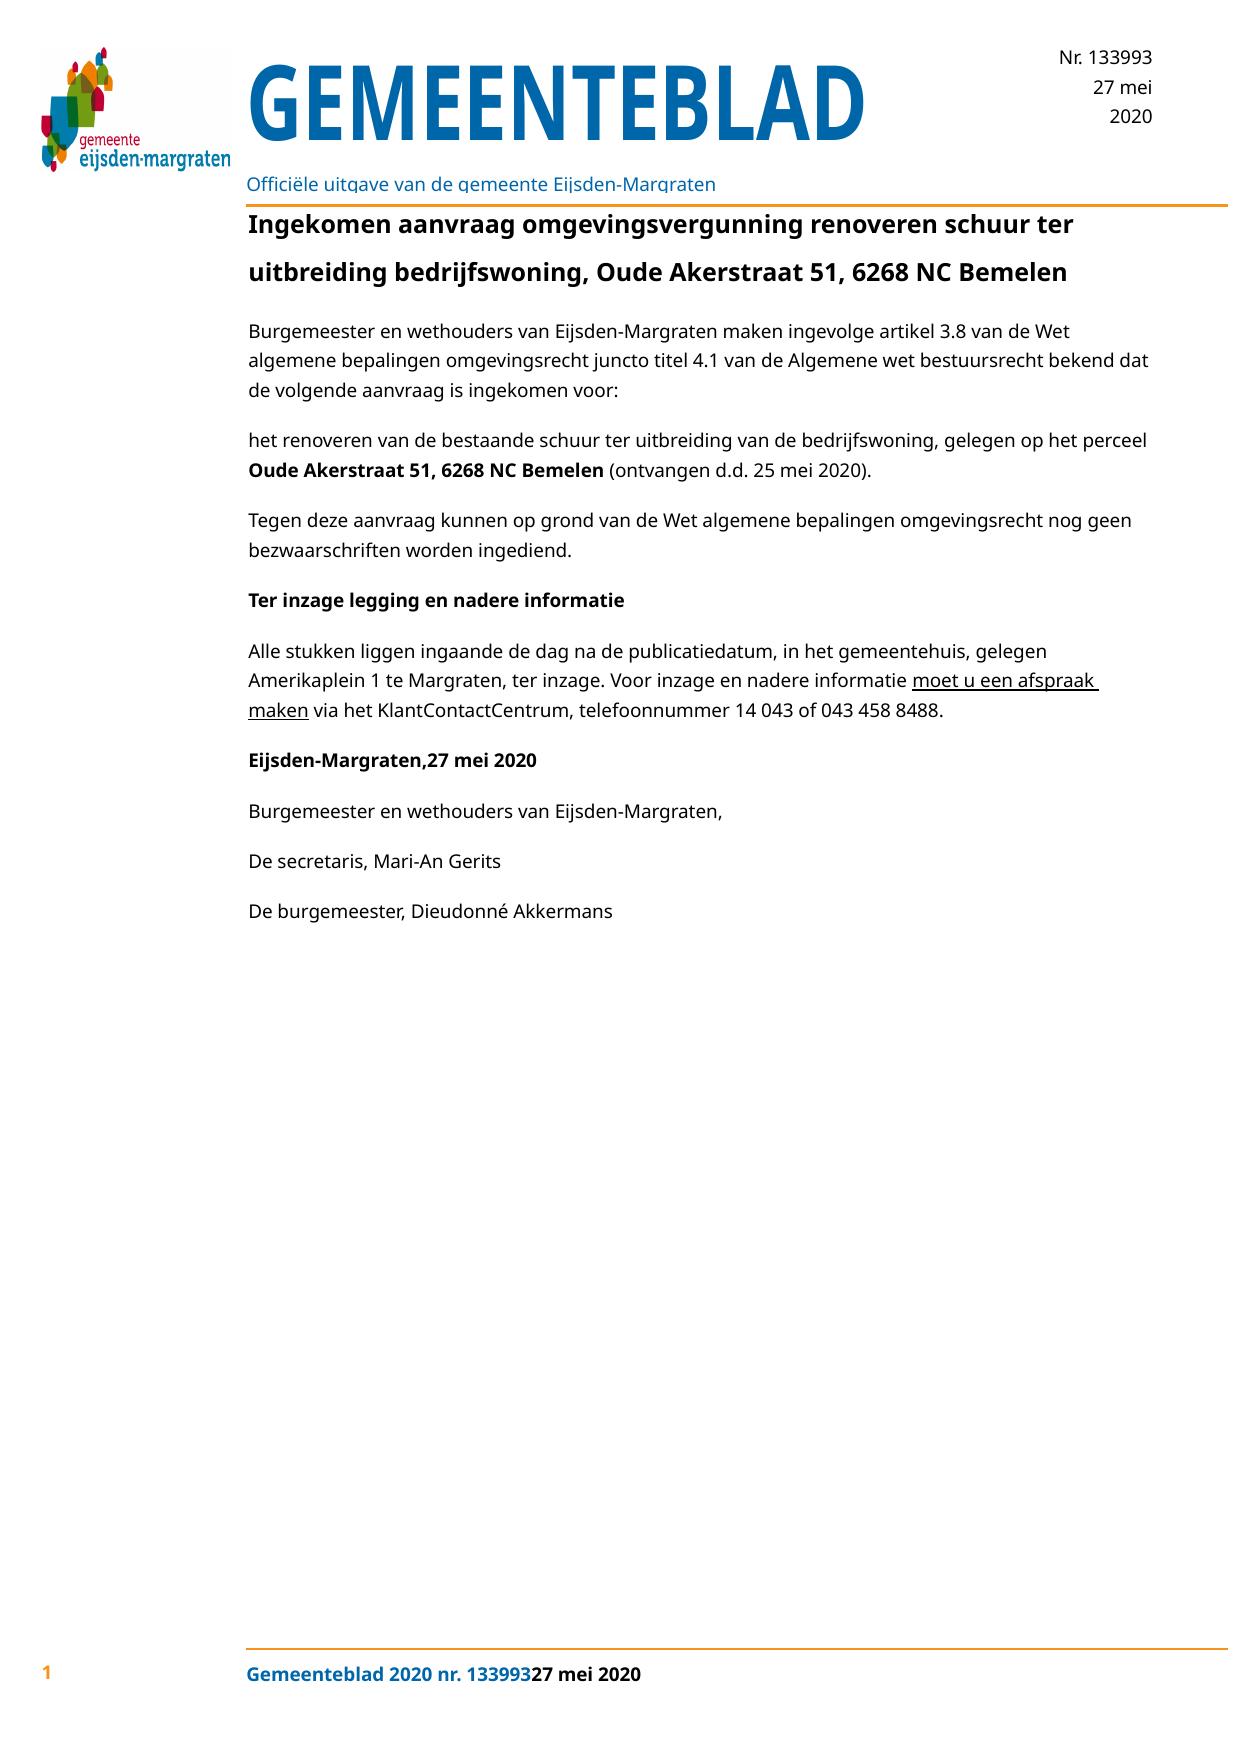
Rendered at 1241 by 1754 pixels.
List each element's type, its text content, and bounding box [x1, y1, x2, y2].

text Tegen deze aanvraag kunnen op grond van de Wet algemene bepalingen omgevingsrecht nog geen bezwaarschriften worden ingediend. [248, 507, 1152, 563]
text De secretaris, Mari-An Gerits [248, 848, 1152, 874]
text Alle stukken liggen ingaande de dag na de publicatiedatum, in het gemeentehuis, gelegen Amerikaplein 1 te Margraten, ter inzage. Voor inzage en nadere informatie moet u een afspraak maken via het KlantContactCentrum, telefoonnummer 14 043 of 043 458 8488. [248, 638, 1152, 723]
text Ingekomen aanvraag omgevingsvergunning renoveren schuur ter uitbreiding bedrijfswoning, Oude Akerstraat 51, 6268 NC Bemelen [248, 207, 1152, 288]
text De burgemeester, Dieudonné Akkermans [248, 899, 1152, 924]
text Eijsden-Margraten,27 mei 2020 [248, 747, 1152, 773]
text Burgemeester en wethouders van Eijsden-Margraten, [248, 798, 1152, 824]
text Ter inzage legging en nadere informatie [248, 587, 1152, 613]
text Burgemeester en wethouders van Eijsden-Margraten maken ingevolge artikel 3.8 van de Wet algemene bepalingen omgevingsrecht juncto titel 4.1 van de Algemene wet bestuursrecht bekend dat de volgende aanvraag is ingekomen voor: [248, 318, 1152, 403]
text het renoveren van de bestaande schuur ter uitbreiding van de bedrijfswoning, gelegen op het perceel Oude Akerstraat 51, 6268 NC Bemelen (ontvangen d.d. 25 mei 2020). [248, 427, 1152, 483]
picture [41, 47, 231, 172]
